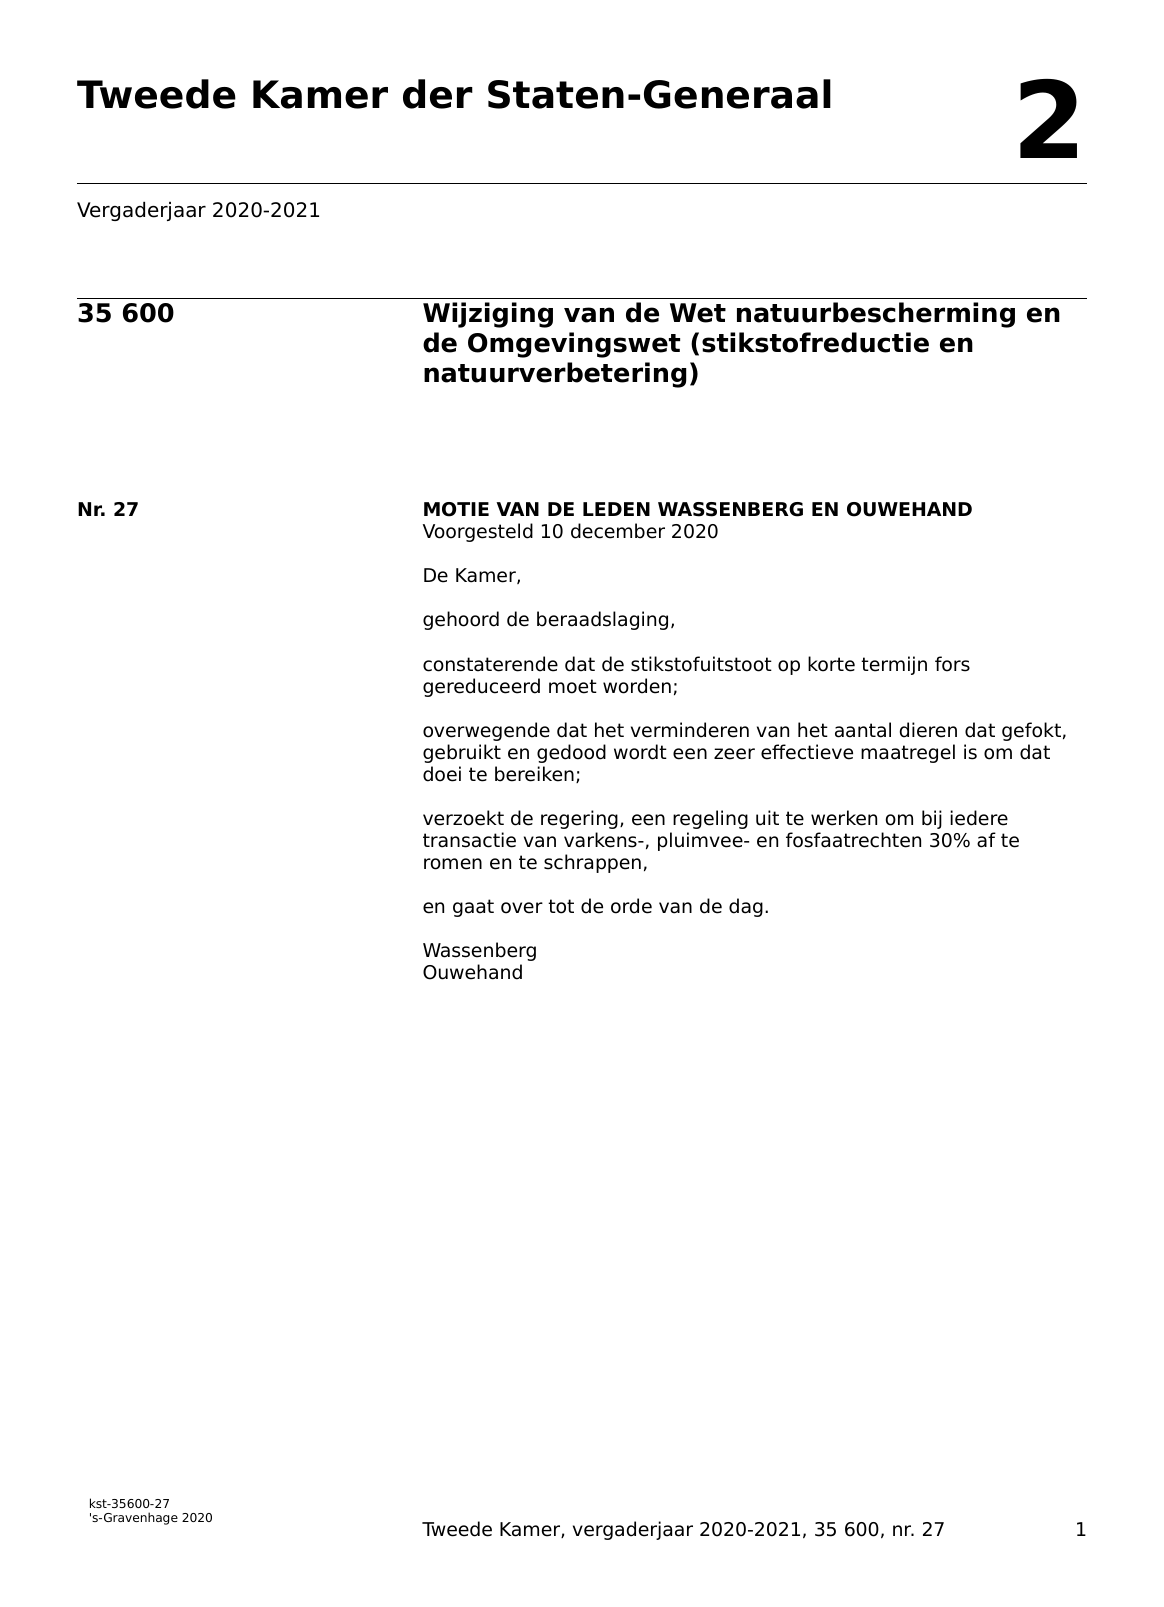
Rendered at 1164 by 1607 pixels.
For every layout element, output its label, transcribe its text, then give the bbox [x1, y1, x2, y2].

text De Kamer, [422, 565, 1087, 587]
text en gaat over tot de orde van de dag. [422, 896, 1087, 918]
table_header 2 [886, 59, 1087, 183]
text Voorgesteld 10 december 2020 [422, 521, 1087, 543]
text verzoekt de regering, een regeling uit te werken om bij iedere transactie van varkens-, pluimvee- en fosfaatrechten 30% af te romen en te schrappen, [422, 808, 1087, 874]
text kst-35600-27 [88, 1497, 323, 1511]
text 's-Gravenhage 2020 [88, 1511, 323, 1525]
table_cell Vergaderjaar 2020-2021 [77, 184, 1087, 298]
subtitle Nr. 27 MOTIE VAN DE LEDEN WASSENBERG EN OUWEHAND [77, 499, 1087, 521]
text Wassenberg [422, 940, 1087, 962]
subtitle 35 600 Wijziging van de Wet natuurbescherming en de Omgevingswet (stikstofreductie en natuurverbetering) [77, 299, 1087, 388]
text constaterende dat de stikstofuitstoot op korte termijn fors gereduceerd moet worden; [422, 653, 1087, 697]
text gehoord de beraadslaging, [422, 609, 1087, 631]
table_header Tweede Kamer der Staten-Generaal [77, 59, 886, 183]
text overwegende dat het verminderen van het aantal dieren dat gefokt, gebruikt en gedood wordt een zeer effectieve maatregel is om dat doei te bereiken; [422, 720, 1087, 786]
text Ouwehand [422, 962, 1087, 984]
